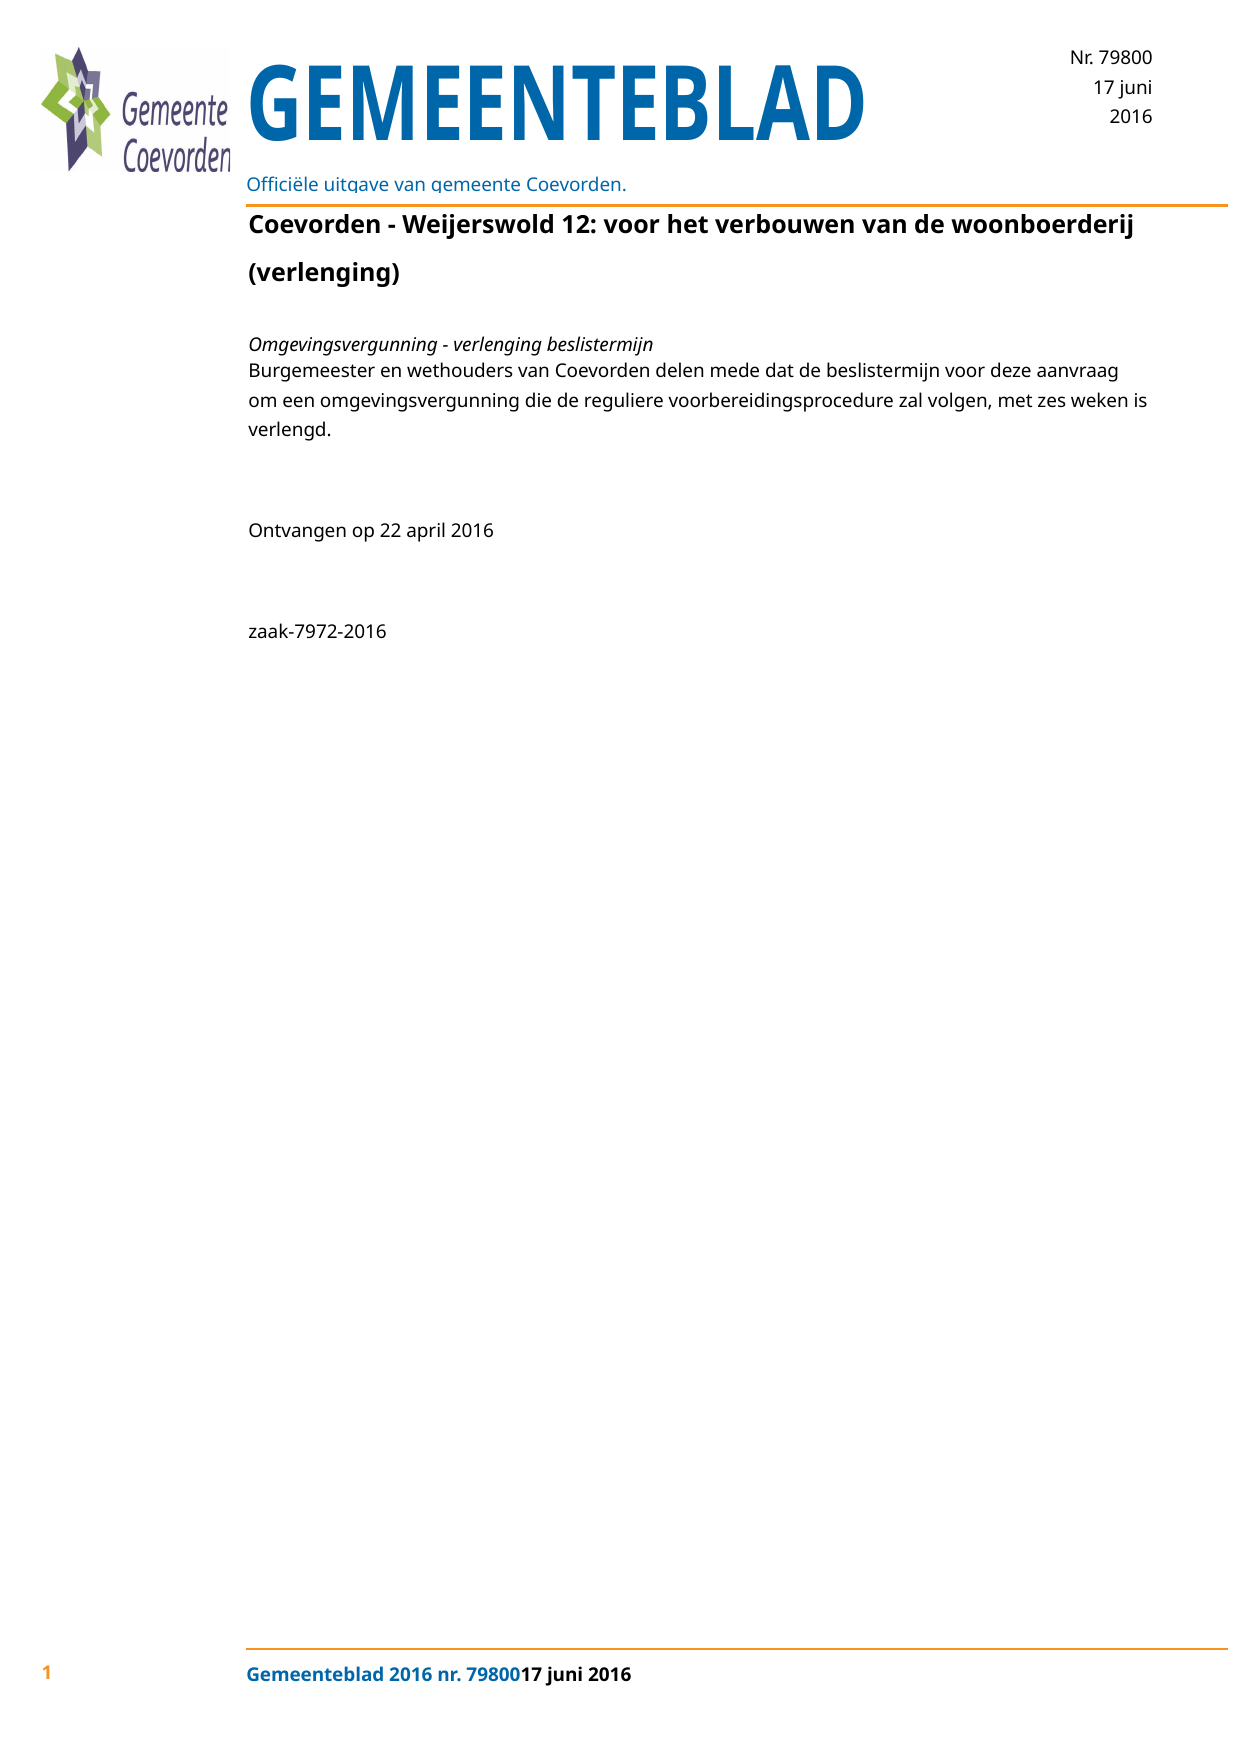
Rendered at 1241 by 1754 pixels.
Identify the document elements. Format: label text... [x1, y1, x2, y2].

text Burgemeester en wethouders van Coevorden delen mede dat de beslistermijn voor deze aanvraag om een omgevingsvergunning die de reguliere voorbereidingsprocedure zal volgen, met zes weken is verlengd. [248, 357, 1152, 442]
text Omgevingsvergunning - verlenging beslistermijn [248, 331, 1152, 357]
text Ontvangen op 22 april 2016 [248, 517, 1152, 543]
text zaak-7972-2016 [248, 618, 1152, 644]
text Coevorden - Weijerswold 12: voor het verbouwen van de woonboerderij (verlenging) [248, 207, 1152, 288]
picture [41, 47, 231, 172]
